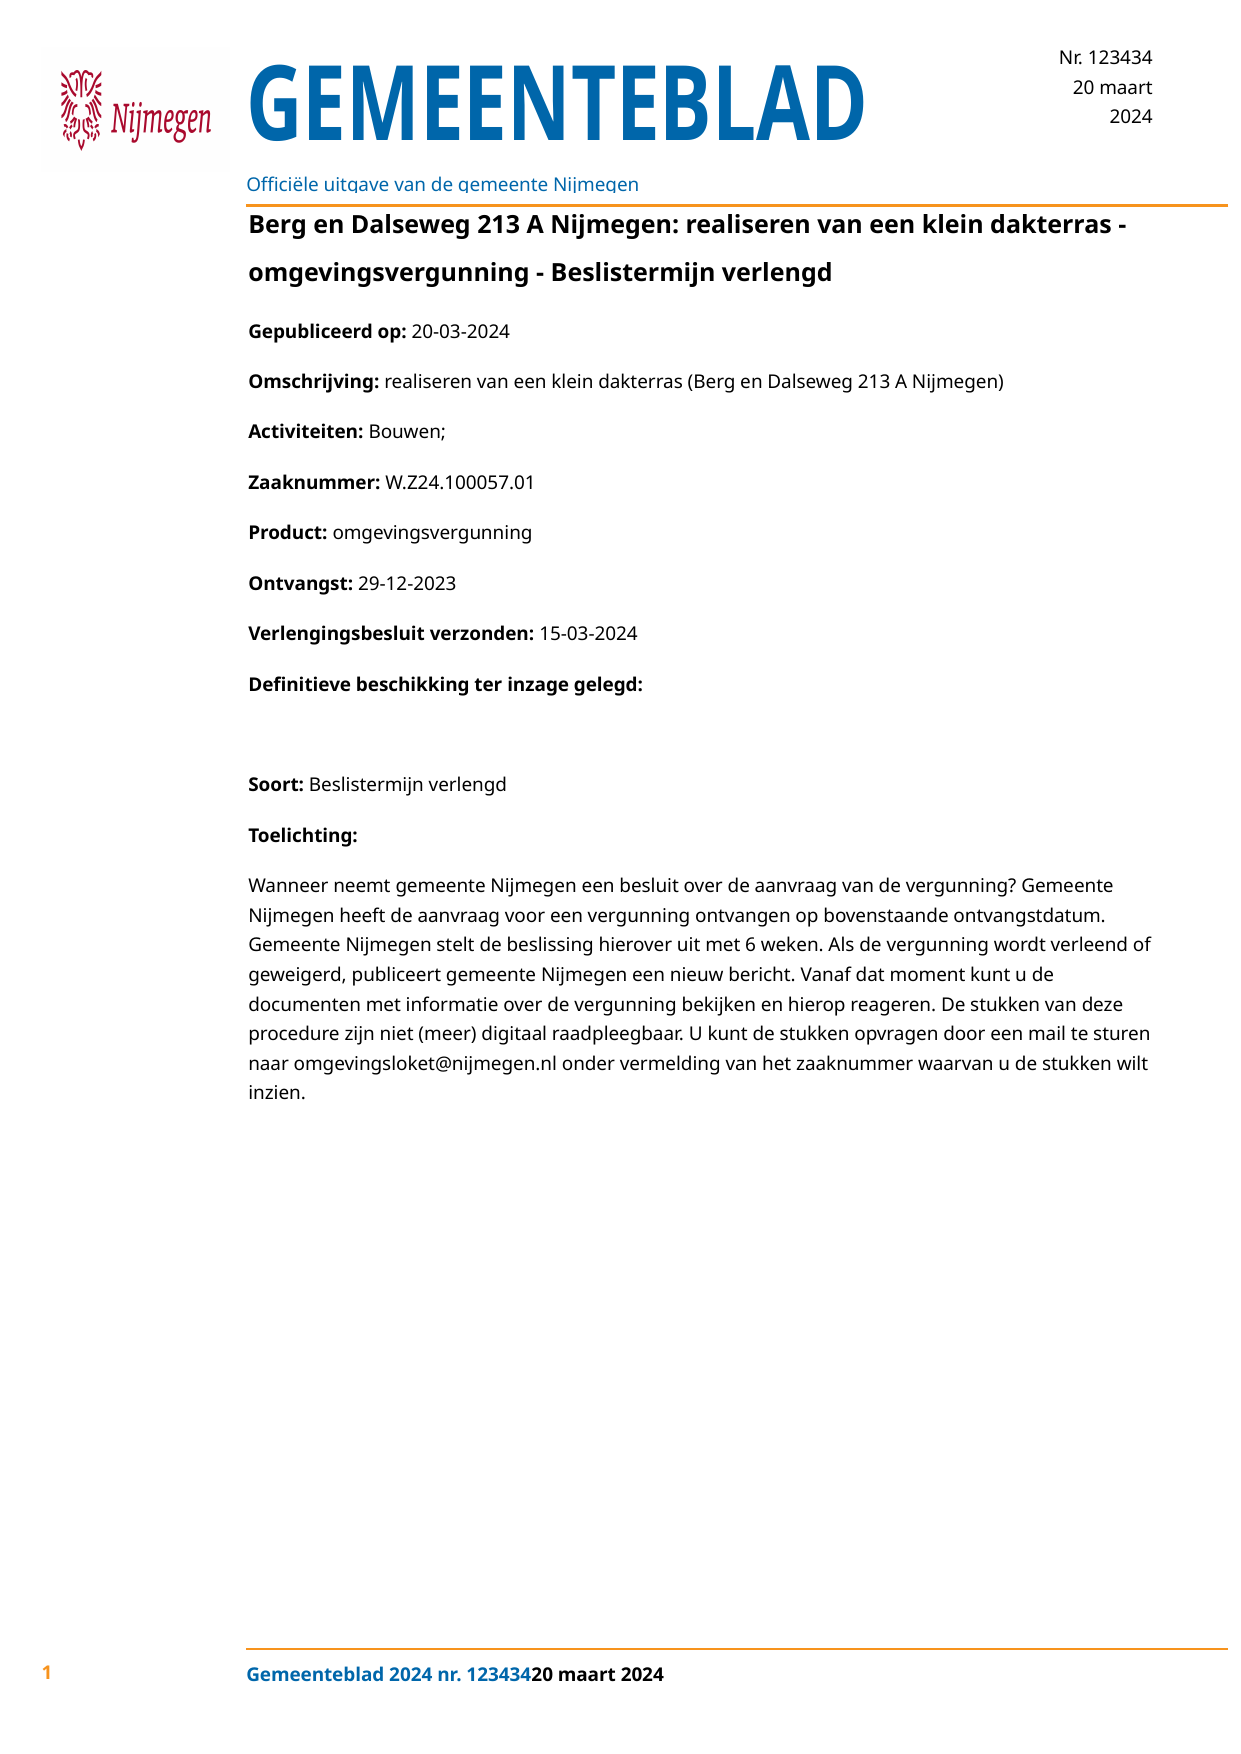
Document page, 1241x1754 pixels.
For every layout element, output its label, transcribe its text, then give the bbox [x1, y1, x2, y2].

picture [41, 47, 231, 172]
text Wanneer neemt gemeente Nijmegen een besluit over de aanvraag van de vergunning? Gemeente Nijmegen heeft de aanvraag voor een vergunning ontvangen op bovenstaande ontvangstdatum. Gemeente Nijmegen stelt de beslissing hierover uit met 6 weken. Als de vergunning wordt verleend of geweigerd, publiceert gemeente Nijmegen een nieuw bericht. Vanaf dat moment kunt u de documenten met informatie over de vergunning bekijken en hierop reageren. De stukken van deze procedure zijn niet (meer) digitaal raadpleegbaar. U kunt de stukken opvragen door een mail te sturen naar omgevingsloket@nijmegen.nl onder vermelding van het zaaknummer waarvan u de stukken wilt inzien. [248, 872, 1152, 1105]
text Toelichting: [248, 822, 1152, 848]
text Omschrijving: realiseren van een klein dakterras (Berg en Dalseweg 213 A Nijmegen) [248, 368, 1152, 394]
text Product: omgevingsvergunning [248, 519, 1152, 545]
text Activiteiten: Bouwen; [248, 419, 1152, 444]
text Gepubliceerd op: 20-03-2024 [248, 318, 1152, 344]
text Ontvangst: 29-12-2023 [248, 570, 1152, 596]
text Berg en Dalseweg 213 A Nijmegen: realiseren van een klein dakterras - omgevingsvergunning - Beslistermijn verlengd [248, 207, 1152, 288]
text Zaaknummer: W.Z24.100057.01 [248, 469, 1152, 495]
text Definitieve beschikking ter inzage gelegd: [248, 671, 1152, 697]
text Soort: Beslistermijn verlengd [248, 772, 1152, 797]
text Verlengingsbesluit verzonden: 15-03-2024 [248, 620, 1152, 646]
